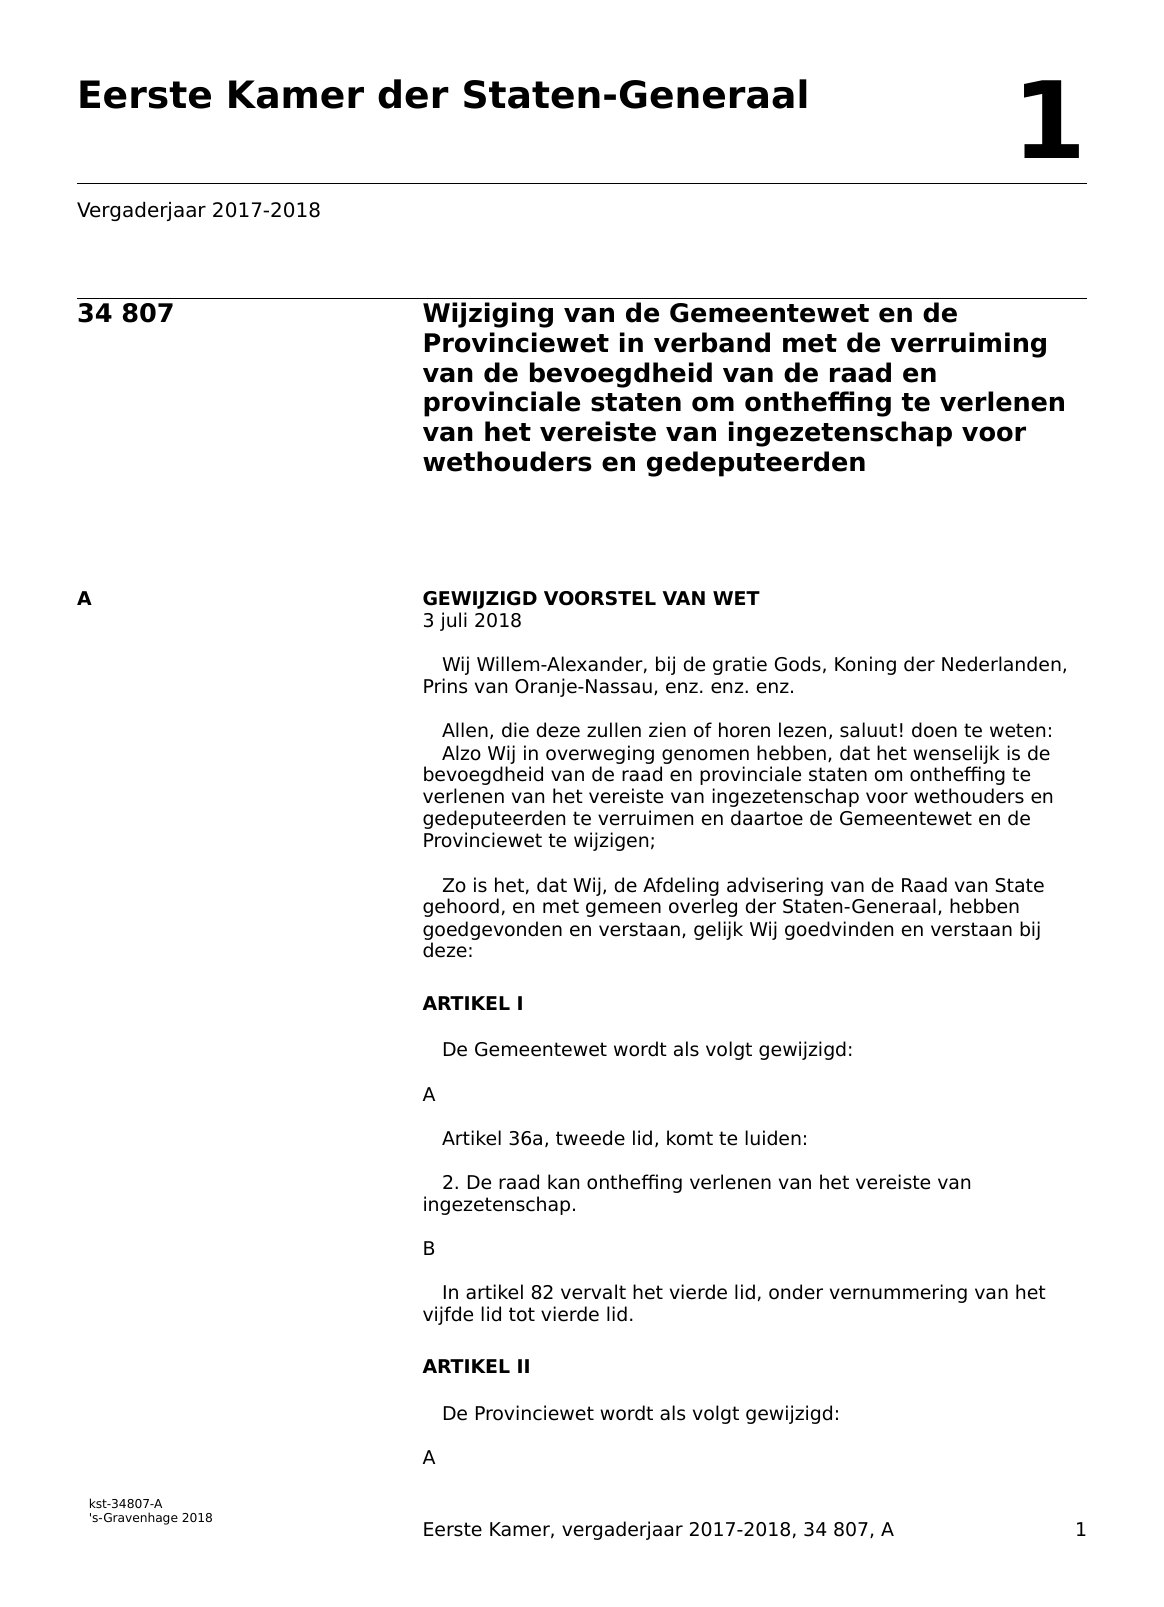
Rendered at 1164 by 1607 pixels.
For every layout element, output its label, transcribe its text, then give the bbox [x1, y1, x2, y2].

subtitle 34 807 Wijziging van de Gemeentewet en de Provinciewet in verband met de verruiming van de bevoegdheid van de raad en provinciale staten om ontheffing te verlenen van het vereiste van ingezetenschap voor wethouders en gedeputeerden [77, 299, 1087, 477]
text Zo is het, dat Wij, de Afdeling advisering van de Raad van State gehoord, en met gemeen overleg der Staten-Generaal, hebben goedgevonden en verstaan, gelijk Wij goedvinden en verstaan bij deze: [422, 874, 1087, 962]
text A [422, 1447, 1087, 1469]
text B [422, 1238, 1087, 1260]
text Wij Willem-Alexander, bij de gratie Gods, Koning der Nederlanden, Prins van Oranje-Nassau, enz. enz. enz. [422, 654, 1087, 698]
text 3 juli 2018 [422, 610, 1087, 632]
text Allen, die deze zullen zien of horen lezen, saluut! doen te weten: [422, 720, 1087, 742]
subtitle ARTIKEL II [422, 1356, 1087, 1378]
text De Provinciewet wordt als volgt gewijzigd: [422, 1403, 1087, 1425]
text Alzo Wij in overweging genomen hebben, dat het wenselijk is de bevoegdheid van de raad en provinciale staten om ontheffing te verlenen van het vereiste van ingezetenschap voor wethouders en gedeputeerden te verruimen en daartoe de Gemeentewet en de Provinciewet te wijzigen; [422, 742, 1087, 852]
table_header Eerste Kamer der Staten-Generaal [77, 59, 886, 183]
subtitle A GEWIJZIGD VOORSTEL VAN WET [77, 588, 1087, 610]
text 's-Gravenhage 2018 [88, 1511, 323, 1525]
text 2. De raad kan ontheffing verlenen van het vereiste van ingezetenschap. [422, 1172, 1087, 1216]
table_header 1 [886, 59, 1087, 183]
text A [422, 1083, 1087, 1106]
text kst-34807-A [88, 1497, 323, 1511]
text De Gemeentewet wordt als volgt gewijzigd: [422, 1039, 1087, 1061]
text In artikel 82 vervalt het vierde lid, onder vernummering van het vijfde lid tot vierde lid. [422, 1282, 1087, 1326]
subtitle ARTIKEL I [422, 992, 1087, 1014]
text Artikel 36a, tweede lid, komt te luiden: [422, 1128, 1087, 1150]
table_cell Vergaderjaar 2017-2018 [77, 184, 1087, 298]
